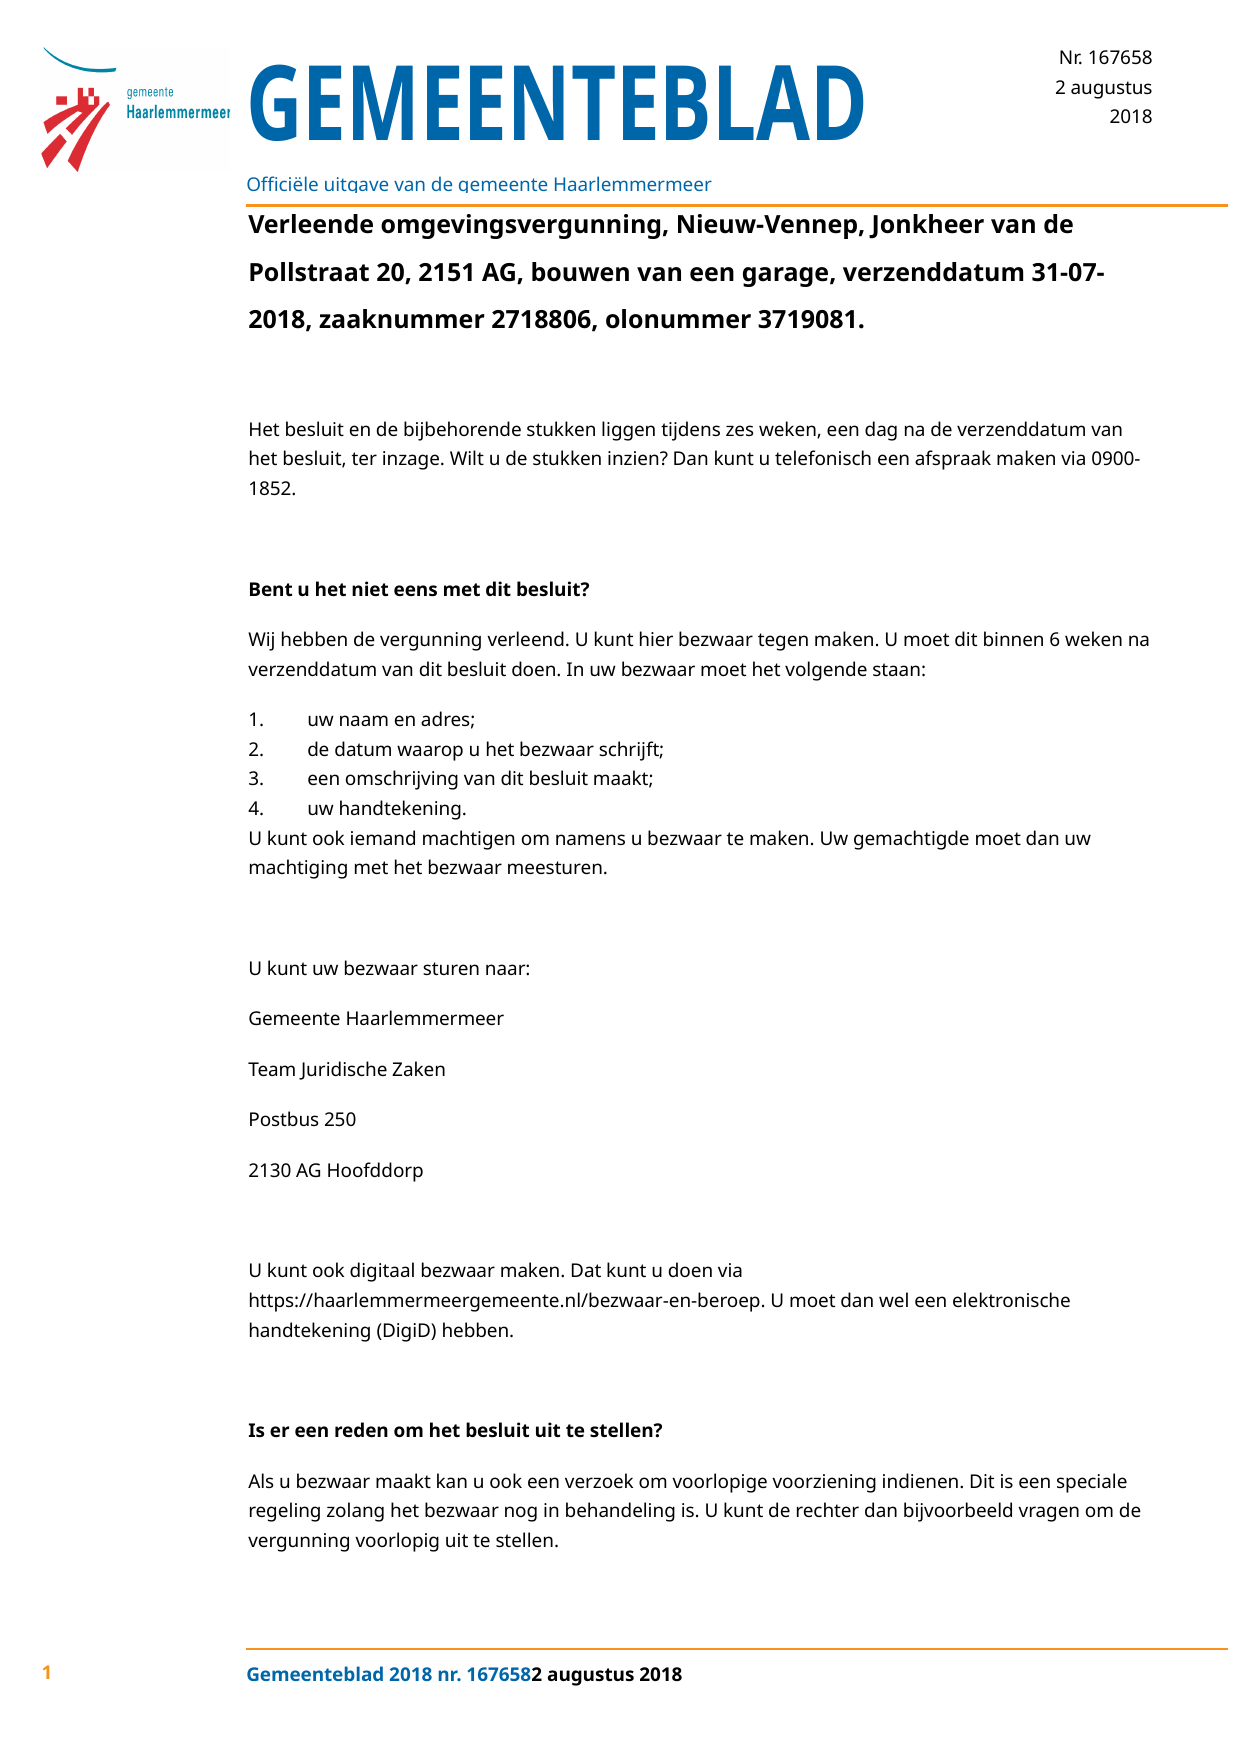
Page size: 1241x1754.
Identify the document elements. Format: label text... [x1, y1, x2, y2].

text 2130 AG Hoofddorp [248, 1157, 1152, 1182]
text Gemeente Haarlemmermeer [248, 1006, 1152, 1031]
text Als u bezwaar maakt kan u ook een verzoek om voorlopige voorziening indienen. Dit is een speciale regeling zolang het bezwaar nog in behandeling is. U kunt de rechter dan bijvoorbeeld vragen om de vergunning voorlopig uit te stellen. [248, 1468, 1152, 1553]
text Het besluit en de bijbehorende stukken liggen tijdens zes weken, een dag na de verzenddatum van het besluit, ter inzage. Wilt u de stukken inzien? Dan kunt u telefonisch een afspraak maken via 0900-1852. [248, 416, 1152, 501]
text Verleende omgevingsvergunning, Nieuw-Vennep, Jonkheer van de Pollstraat 20, 2151 AG, bouwen van een garage, verzenddatum 31-07-2018, zaaknummer 2718806, olonummer 3719081. [248, 207, 1152, 336]
text Bent u het niet eens met dit besluit? [248, 576, 1152, 602]
text U kunt ook digitaal bezwaar maken. Dat kunt u doen via https://haarlemmermeergemeente.nl/bezwaar-en-beroep. U moet dan wel een elektronische handtekening (DigiD) hebben. [248, 1258, 1152, 1342]
list uw handtekening. [248, 795, 1152, 821]
text U kunt uw bezwaar sturen naar: [248, 955, 1152, 981]
text Team Juridische Zaken [248, 1056, 1152, 1082]
text U kunt ook iemand machtigen om namens u bezwaar te maken. Uw gemachtigde moet dan uw machtiging met het bezwaar meesturen. [248, 825, 1152, 880]
text Postbus 250 [248, 1106, 1152, 1132]
list een omschrijving van dit besluit maakt; [248, 766, 1152, 791]
text Wij hebben de vergunning verleend. U kunt hier bezwaar tegen maken. U moet dit binnen 6 weken na verzenddatum van dit besluit doen. In uw bezwaar moet het volgende staan: [248, 626, 1152, 682]
list uw naam en adres; [248, 706, 1152, 732]
list de datum waarop u het bezwaar schrijft; [248, 736, 1152, 762]
text Is er een reden om het besluit uit te stellen? [248, 1418, 1152, 1443]
picture [41, 47, 231, 172]
